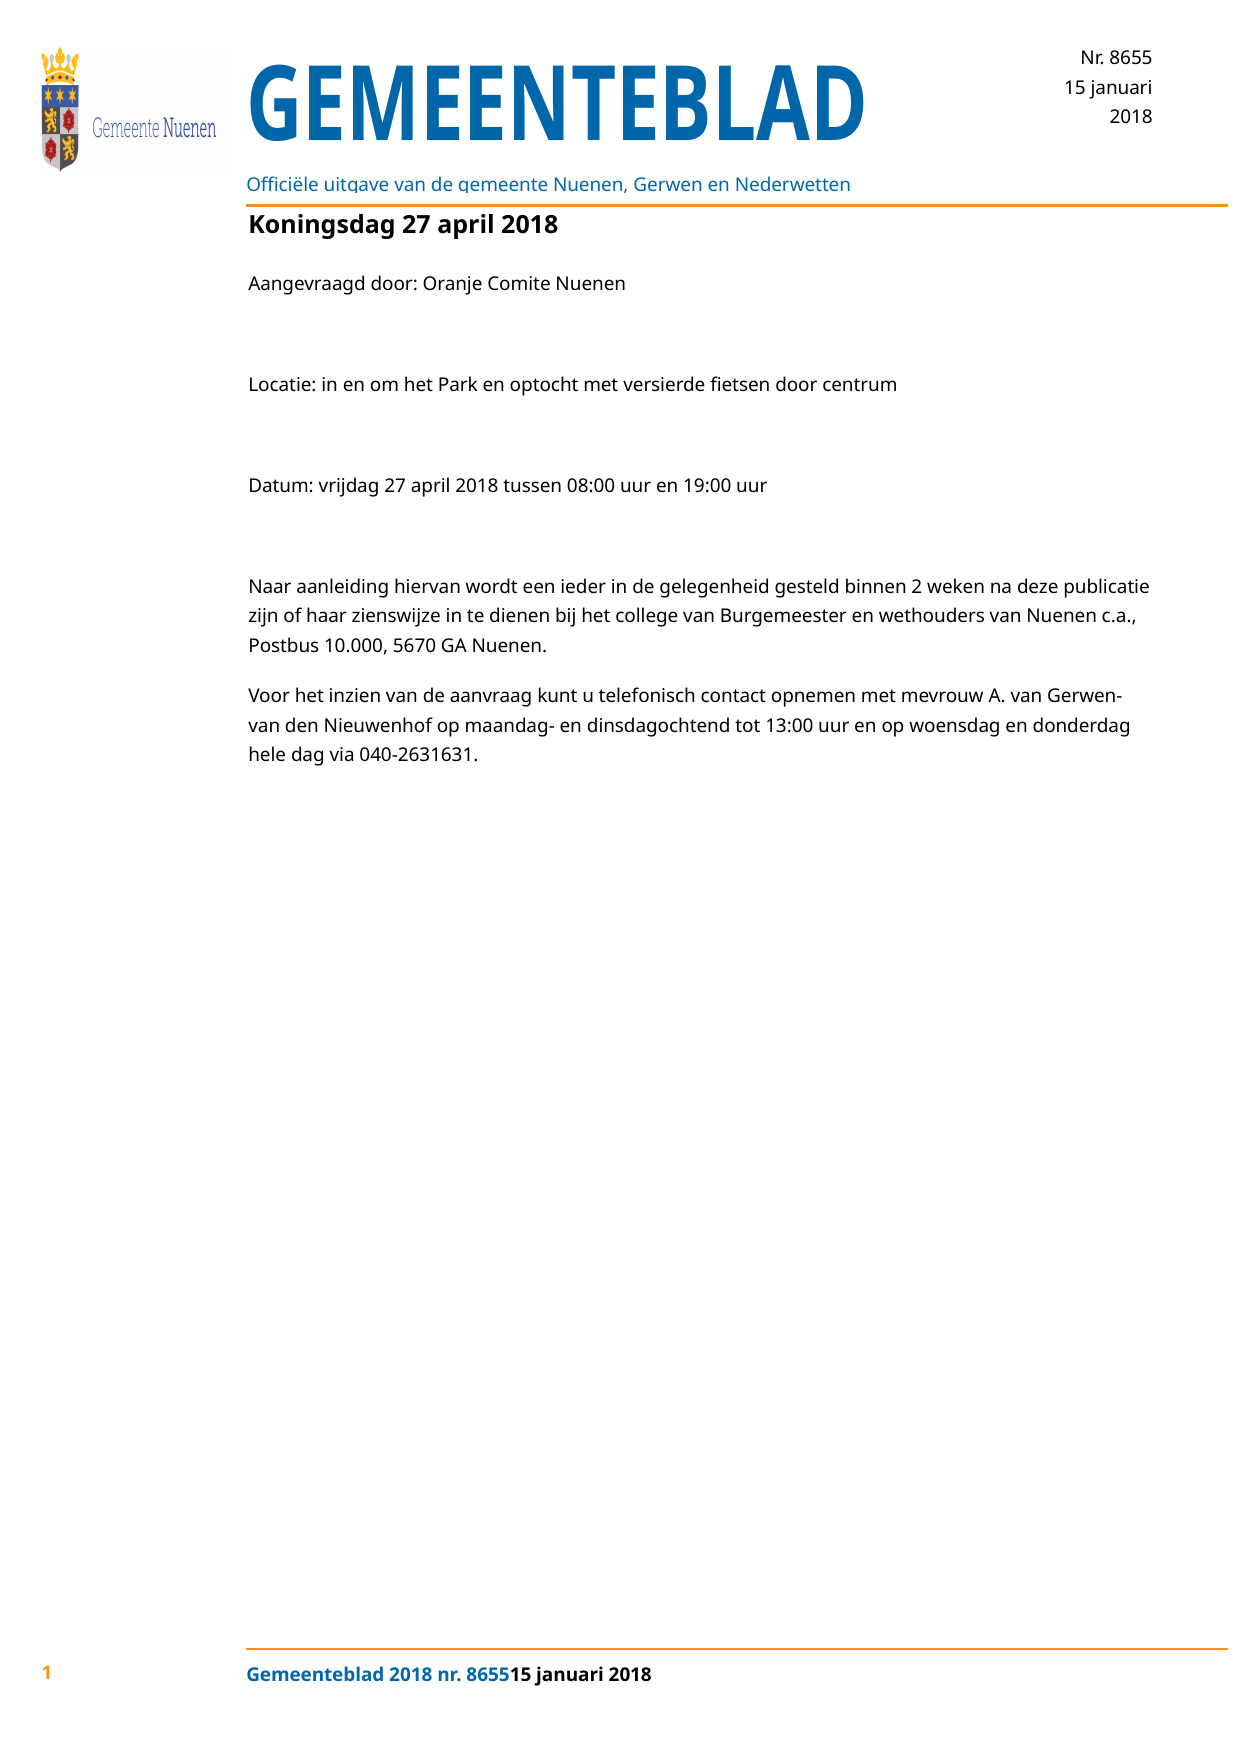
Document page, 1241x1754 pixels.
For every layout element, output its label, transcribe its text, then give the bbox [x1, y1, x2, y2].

text Naar aanleiding hiervan wordt een ieder in de gelegenheid gesteld binnen 2 weken na deze publicatie zijn of haar zienswijze in te dienen bij het college van Burgemeester en wethouders van Nuenen c.a., Postbus 10.000, 5670 GA Nuenen. [248, 573, 1152, 658]
text Locatie: in en om het Park en optocht met versierde fietsen door centrum [248, 371, 1152, 397]
picture [41, 47, 231, 172]
text Koningsdag 27 april 2018 [248, 207, 1152, 241]
text Datum: vrijdag 27 april 2018 tussen 08:00 uur en 19:00 uur [248, 472, 1152, 498]
text Aangevraagd door: Oranje Comite Nuenen [248, 270, 1152, 296]
text Voor het inzien van de aanvraag kunt u telefonisch contact opnemen met mevrouw A. van Gerwen-van den Nieuwenhof op maandag- en dinsdagochtend tot 13:00 uur en op woensdag en donderdag hele dag via 040-2631631. [248, 682, 1152, 767]
